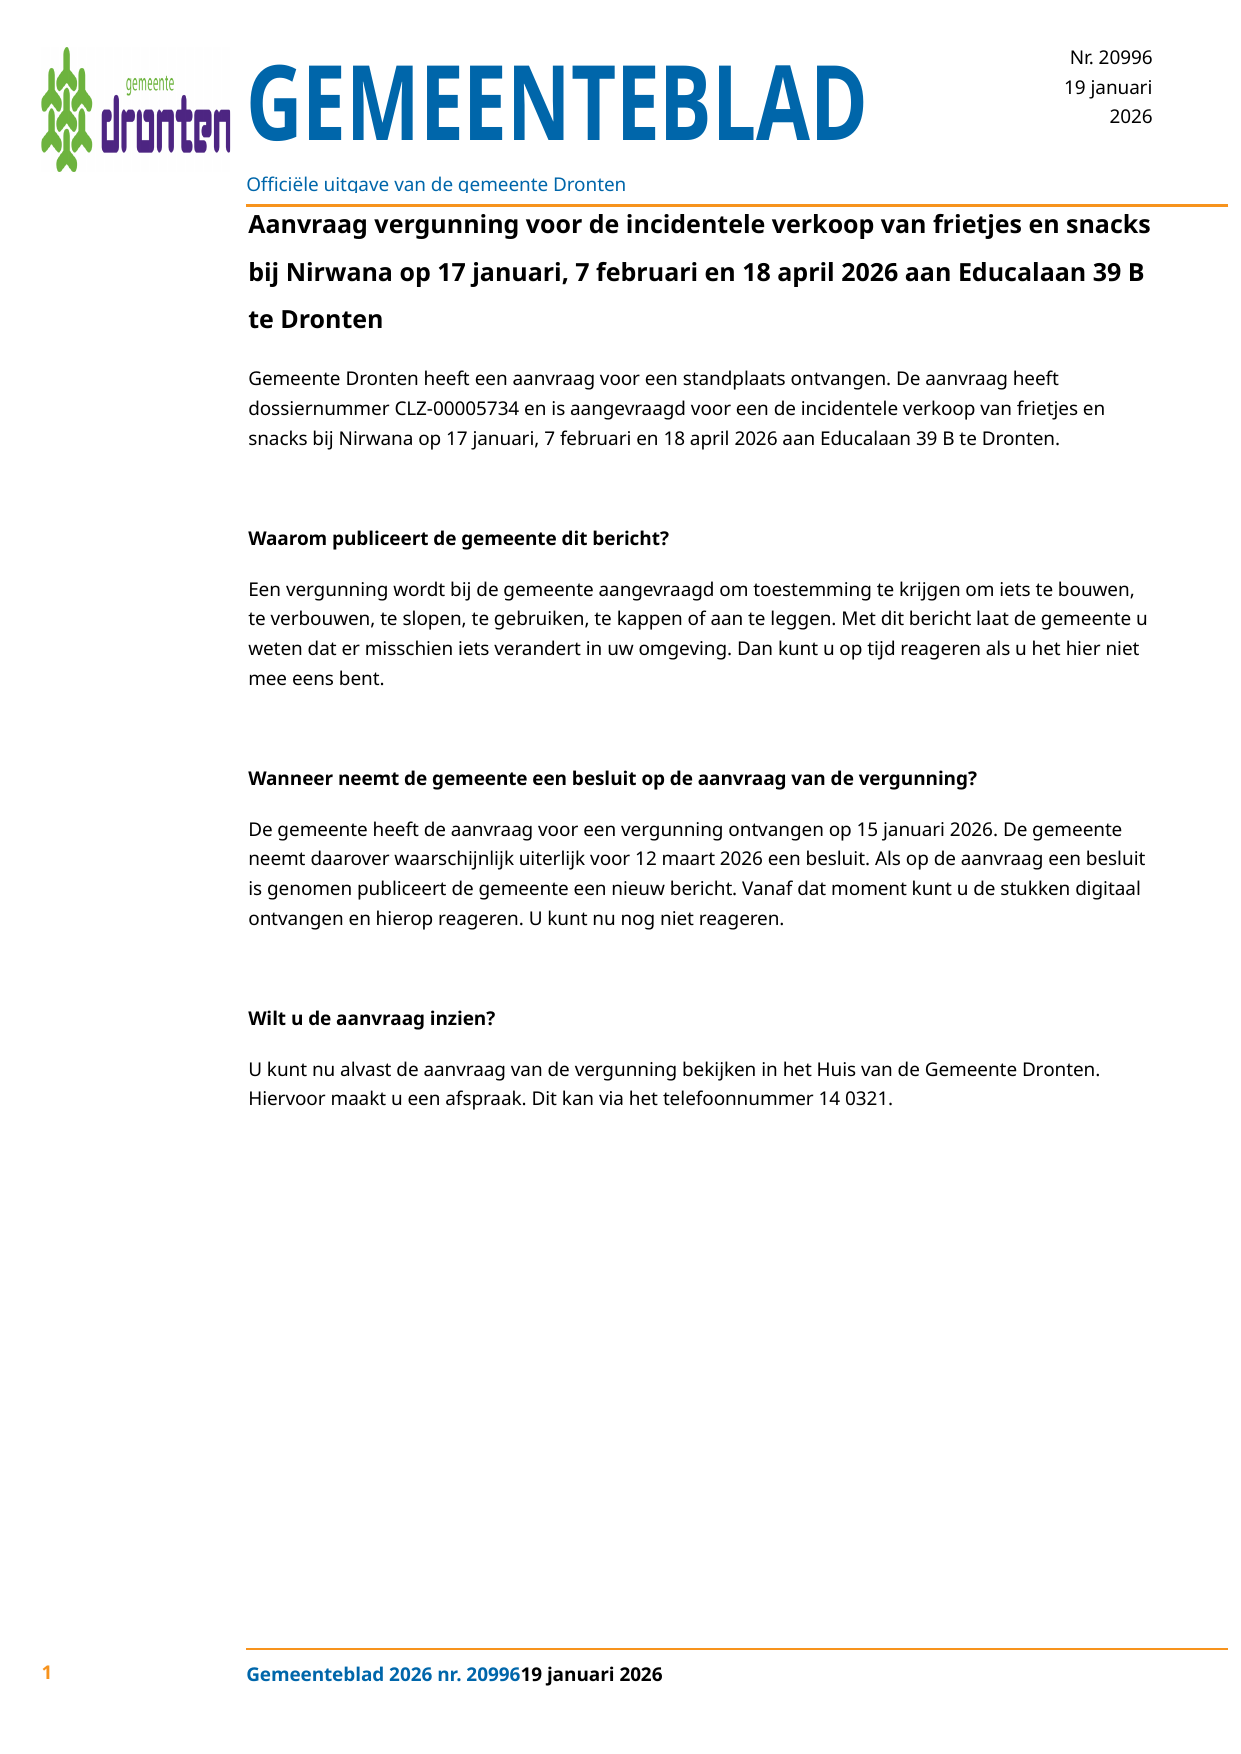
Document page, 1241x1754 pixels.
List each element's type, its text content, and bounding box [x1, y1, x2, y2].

text Een vergunning wordt bij de gemeente aangevraagd om toestemming te krijgen om iets te bouwen, te verbouwen, te slopen, te gebruiken, te kappen of aan te leggen. Met dit bericht laat de gemeente u weten dat er misschien iets verandert in uw omgeving. Dan kunt u op tijd reageren als u het hier niet mee eens bent. [248, 576, 1152, 690]
text Wilt u de aanvraag inzien? [248, 1006, 1152, 1031]
picture [41, 47, 231, 172]
text U kunt nu alvast de aanvraag van de vergunning bekijken in het Huis van de Gemeente Dronten. Hiervoor maakt u een afspraak. Dit kan via het telefoonnummer 14 0321. [248, 1056, 1152, 1111]
text Waarom publiceert de gemeente dit bericht? [248, 526, 1152, 551]
text De gemeente heeft de aanvraag voor een vergunning ontvangen op 15 januari 2026. De gemeente neemt daarover waarschijnlijk uiterlijk voor 12 maart 2026 een besluit. Als op de aanvraag een besluit is genomen publiceert de gemeente een nieuw bericht. Vanaf dat moment kunt u de stukken digitaal ontvangen en hierop reageren. U kunt nu nog niet reageren. [248, 816, 1152, 930]
text Aanvraag vergunning voor de incidentele verkoop van frietjes en snacks bij Nirwana op 17 januari, 7 februari en 18 april 2026 aan Educalaan 39 B te Dronten [248, 207, 1152, 336]
text Gemeente Dronten heeft een aanvraag voor een standplaats ontvangen. De aanvraag heeft dossiernummer CLZ-00005734 en is aangevraagd voor een de incidentele verkoop van frietjes en snacks bij Nirwana op 17 januari, 7 februari en 18 april 2026 aan Educalaan 39 B te Dronten. [248, 366, 1152, 450]
text Wanneer neemt de gemeente een besluit op de aanvraag van de vergunning? [248, 766, 1152, 791]
